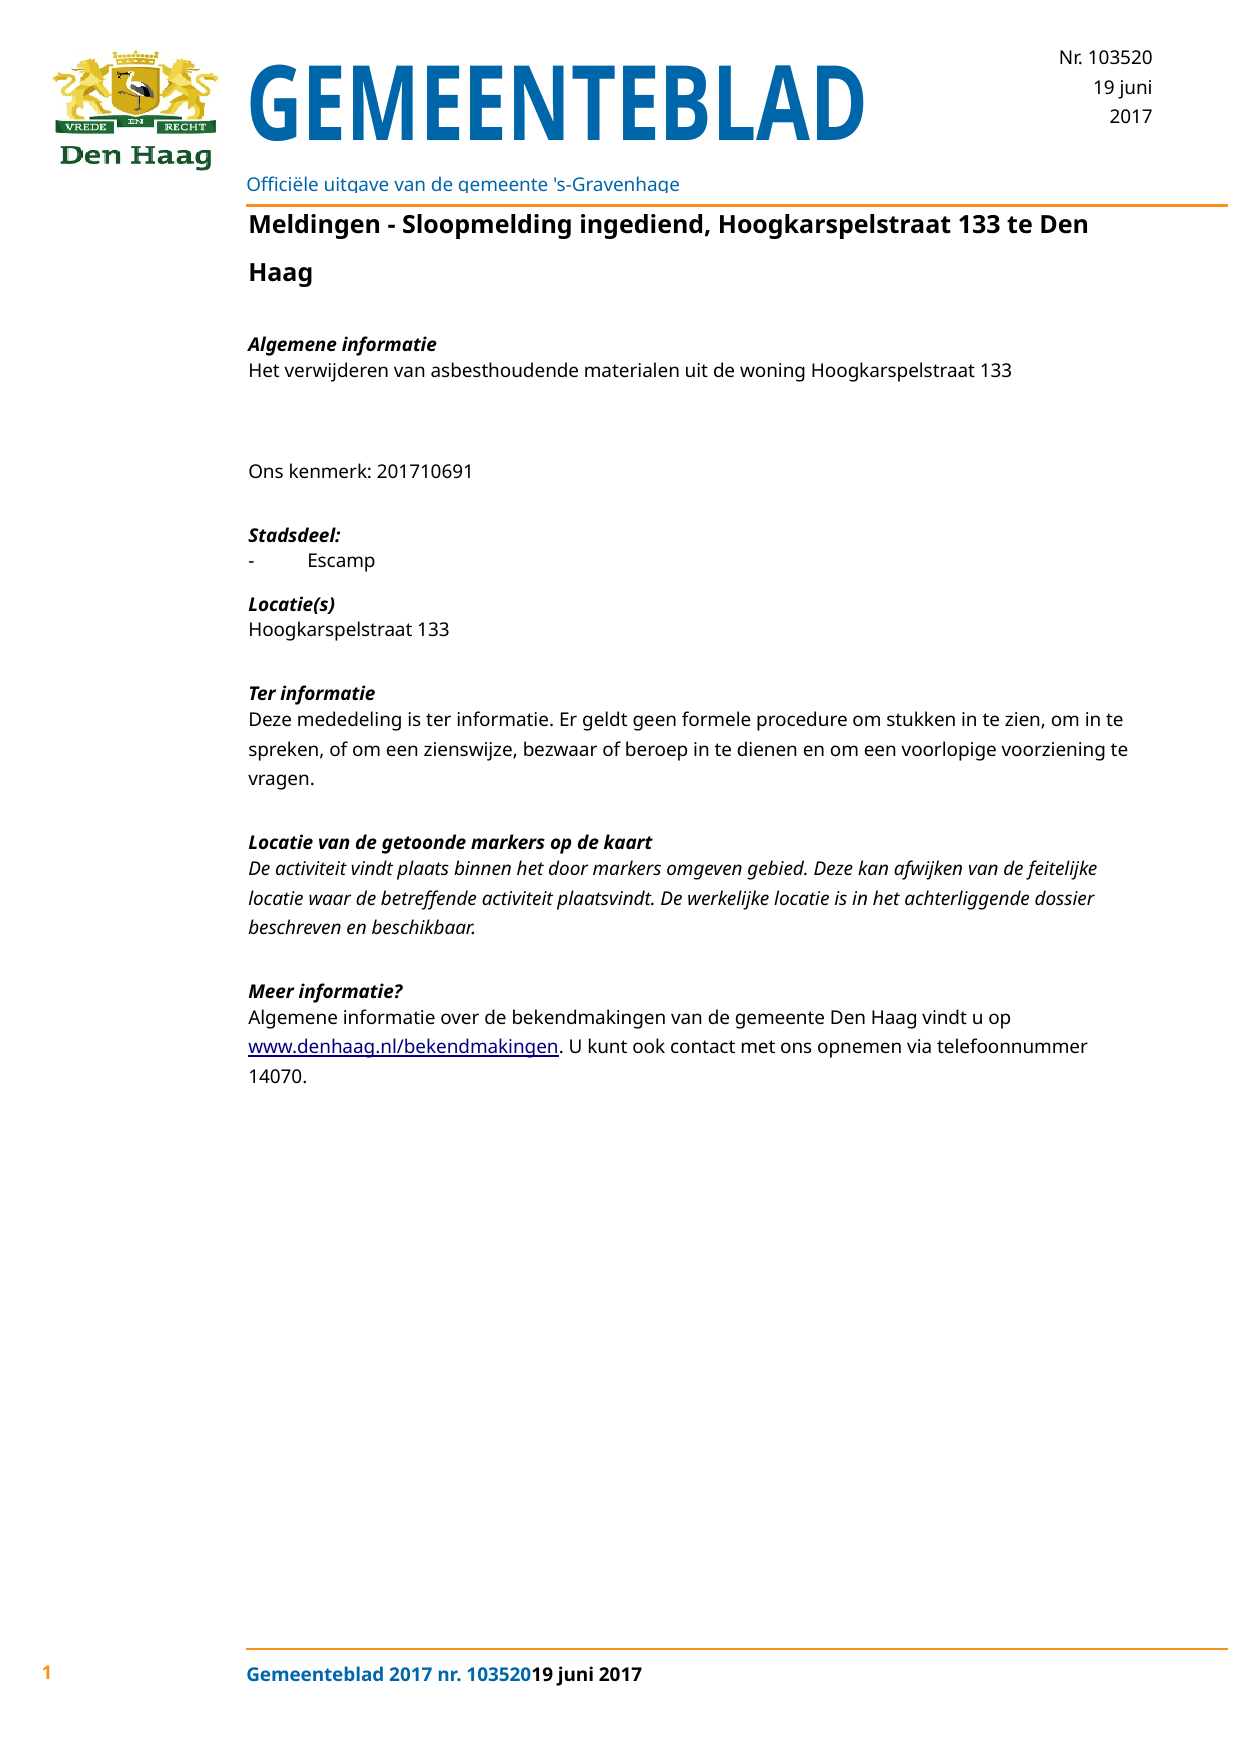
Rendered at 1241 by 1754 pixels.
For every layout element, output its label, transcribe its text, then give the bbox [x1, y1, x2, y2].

text Hoogkarspelstraat 133 [248, 617, 1152, 642]
picture [41, 47, 231, 172]
list Escamp [248, 548, 1152, 573]
text Meldingen - Sloopmelding ingediend, Hoogkarspelstraat 133 te Den Haag [248, 207, 1152, 288]
text De activiteit vindt plaats binnen het door markers omgeven gebied. Deze kan afwijken van de feitelijke locatie waar de betreffende activiteit plaatsvindt. De werkelijke locatie is in het achterliggende dossier beschreven en beschikbaar. [248, 855, 1152, 940]
text Locatie van de getoonde markers op de kaart [248, 829, 1152, 855]
text Ons kenmerk: 201710691 [248, 458, 1152, 484]
text Algemene informatie over de bekendmakingen van de gemeente Den Haag vindt u op www.denhaag.nl/bekendmakingen. U kunt ook contact met ons opnemen via telefoonnummer 14070. [248, 1004, 1152, 1089]
text Meer informatie? [248, 978, 1152, 1004]
text Ter informatie [248, 681, 1152, 706]
text Stadsdeel: [248, 522, 1152, 548]
text Locatie(s) [248, 591, 1152, 617]
text Algemene informatie [248, 331, 1152, 357]
text Deze mededeling is ter informatie. Er geldt geen formele procedure om stukken in te zien, om in te spreken, of om een zienswijze, bezwaar of beroep in te dienen en om een voorlopige voorziening te vragen. [248, 706, 1152, 791]
text Het verwijderen van asbesthoudende materialen uit de woning Hoogkarspelstraat 133 [248, 357, 1152, 383]
